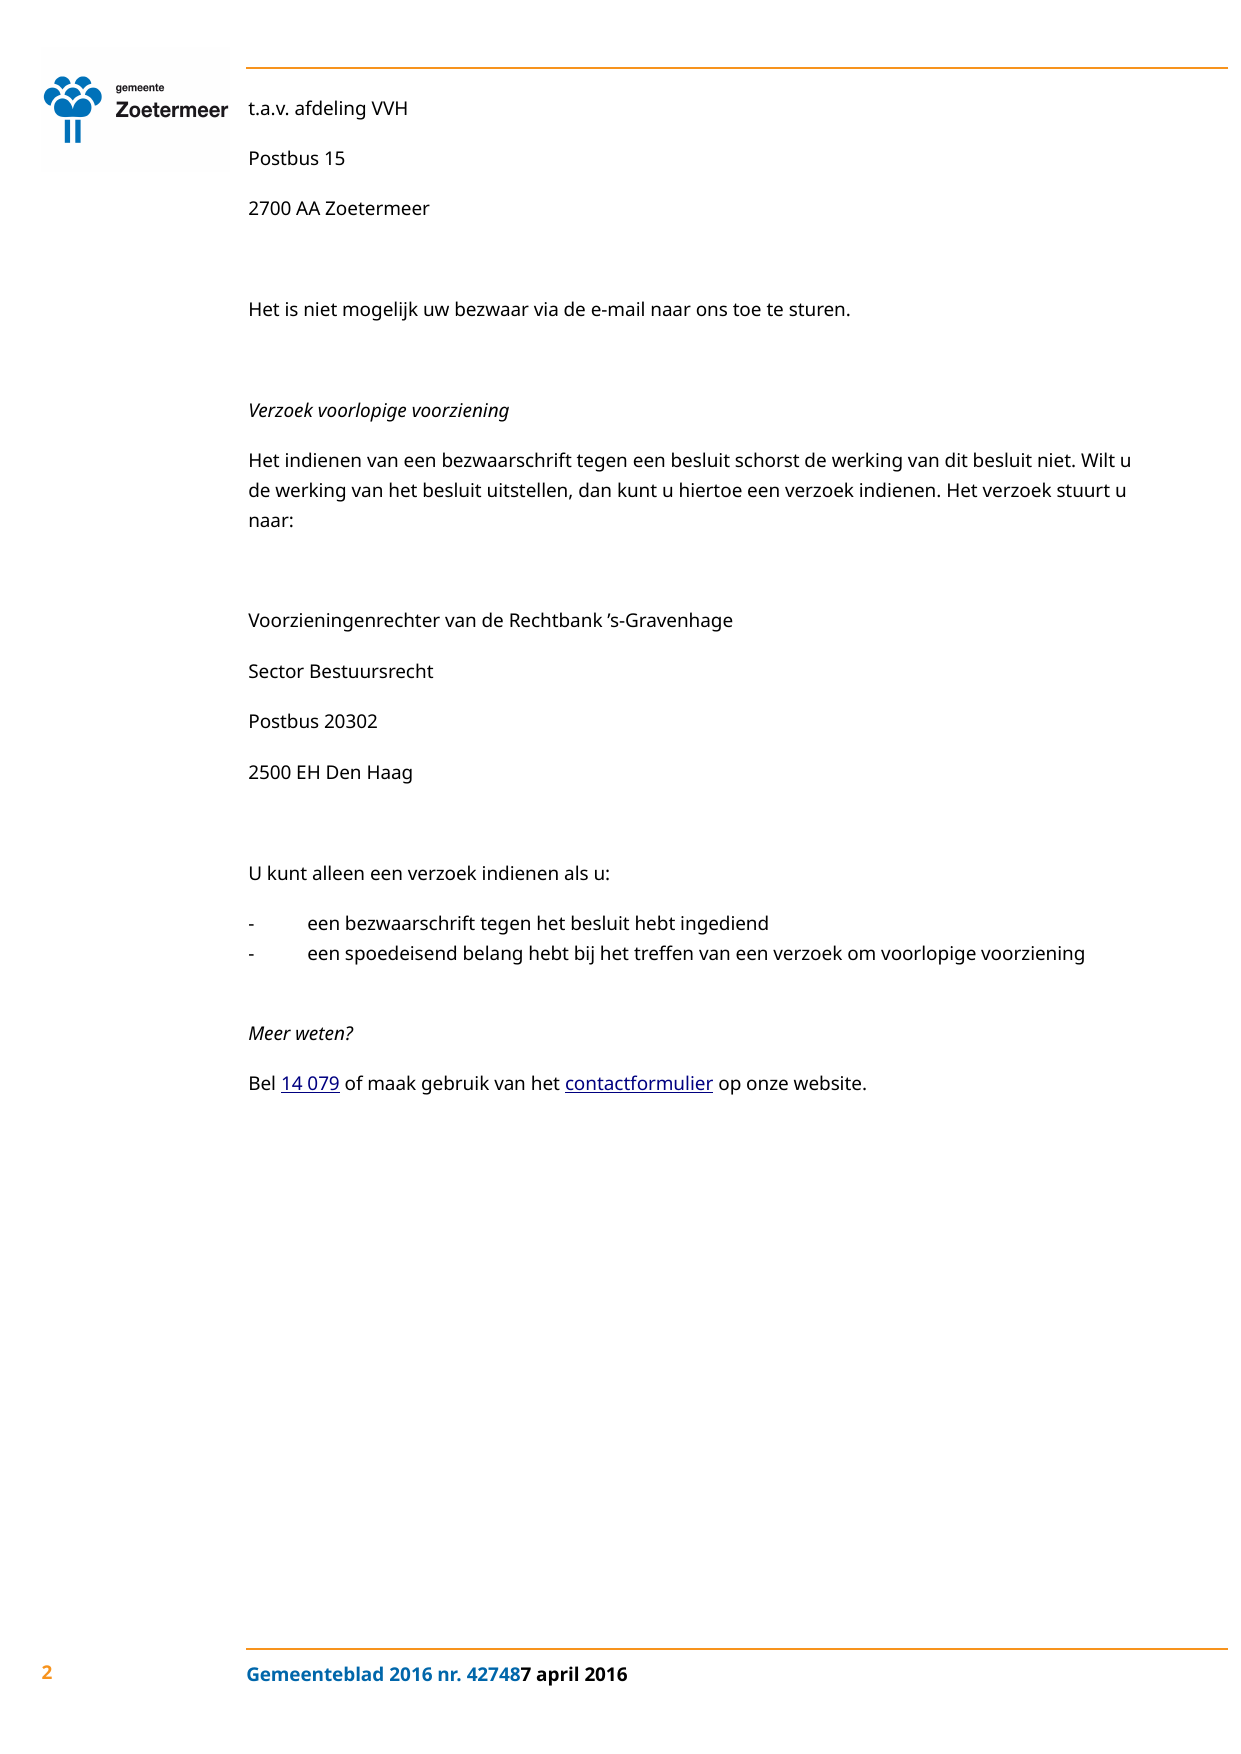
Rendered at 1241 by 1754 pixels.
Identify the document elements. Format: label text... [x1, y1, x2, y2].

text 2500 EH Den Haag [248, 759, 1152, 785]
text t.a.v. afdeling VVH [248, 95, 1152, 121]
text Sector Bestuursrecht [248, 658, 1152, 684]
text Het is niet mogelijk uw bezwaar via de e-mail naar ons toe te sturen. [248, 296, 1152, 322]
text Meer weten? [248, 1020, 1152, 1046]
text Verzoek voorlopige voorziening [248, 397, 1152, 423]
text 2700 AA Zoetermeer [248, 196, 1152, 221]
list een bezwaarschrift tegen het besluit hebt ingediend [248, 910, 1152, 936]
text Bel 14 079 of maak gebruik van het contactformulier op onze website. [248, 1070, 1152, 1096]
text Postbus 15 [248, 145, 1152, 171]
text Voorzieningenrechter van de Rechtbank ’s-Gravenhage [248, 608, 1152, 633]
list een spoedeisend belang hebt bij het treffen van een verzoek om voorlopige voorziening [248, 940, 1152, 966]
text Het indienen van een bezwaarschrift tegen een besluit schorst de werking van dit besluit niet. Wilt u de werking van het besluit uitstellen, dan kunt u hiertoe een verzoek indienen. Het verzoek stuurt u naar: [248, 448, 1152, 533]
text Postbus 20302 [248, 708, 1152, 734]
picture [41, 47, 231, 172]
text U kunt alleen een verzoek indienen als u: [248, 860, 1152, 886]
